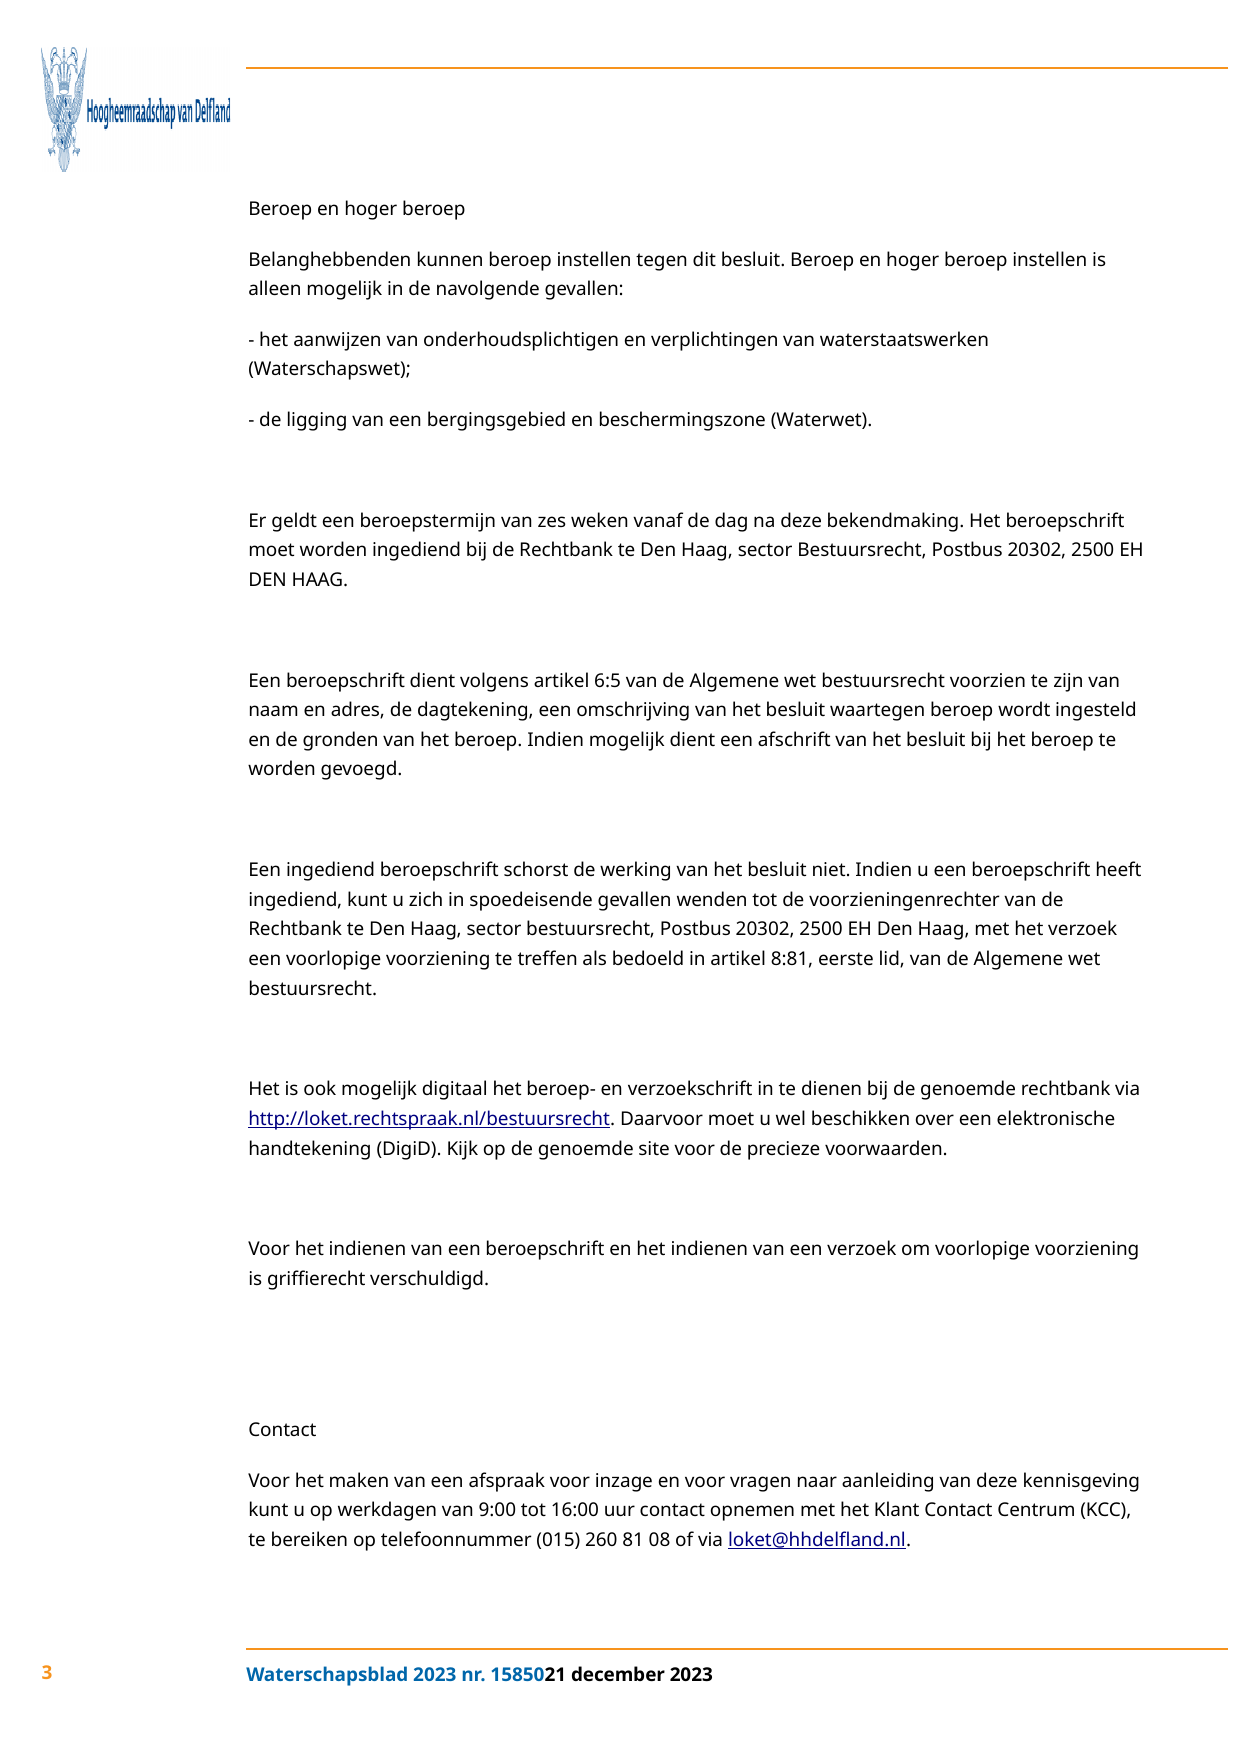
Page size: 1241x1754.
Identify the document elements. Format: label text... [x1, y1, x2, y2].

picture [41, 47, 231, 172]
text Het is ook mogelijk digitaal het beroep- en verzoekschrift in te dienen bij de genoemde rechtbank via http://loket.rechtspraak.nl/bestuursrecht. Daarvoor moet u wel beschikken over een elektronische handtekening (DigiD). Kijk op de genoemde site voor de precieze voorwaarden. [248, 1076, 1152, 1161]
text Beroep en hoger beroep [248, 196, 1152, 221]
text Contact [248, 1416, 1152, 1442]
text Een beroepschrift dient volgens artikel 6:5 van de Algemene wet bestuursrecht voorzien te zijn van naam en adres, de dagtekening, een omschrijving van het besluit waartegen beroep wordt ingesteld en de gronden van het beroep. Indien mogelijk dient een afschrift van het besluit bij het beroep te worden gevoegd. [248, 667, 1152, 781]
text Voor het maken van een afspraak voor inzage en voor vragen naar aanleiding van deze kennisgeving kunt u op werkdagen van 9:00 tot 16:00 uur contact opnemen met het Klant Contact Centrum (KCC), te bereiken op telefoonnummer (015) 260 81 08 of via loket@hhdelfland.nl. [248, 1467, 1152, 1552]
text Belanghebbenden kunnen beroep instellen tegen dit besluit. Beroep en hoger beroep instellen is alleen mogelijk in de navolgende gevallen: [248, 246, 1152, 301]
text - het aanwijzen van onderhoudsplichtigen en verplichtingen van waterstaatswerken (Waterschapswet); [248, 326, 1152, 381]
text Een ingediend beroepschrift schorst de werking van het besluit niet. Indien u een beroepschrift heeft ingediend, kunt u zich in spoedeisende gevallen wenden tot de voorzieningenrechter van de Rechtbank te Den Haag, sector bestuursrecht, Postbus 20302, 2500 EH Den Haag, met het verzoek een voorlopige voorziening te treffen als bedoeld in artikel 8:81, eerste lid, van de Algemene wet bestuursrecht. [248, 856, 1152, 1001]
text Er geldt een beroepstermijn van zes weken vanaf de dag na deze bekendmaking. Het beroepschrift moet worden ingediend bij de Rechtbank te Den Haag, sector Bestuursrecht, Postbus 20302, 2500 EH DEN HAAG. [248, 507, 1152, 592]
text - de ligging van een bergingsgebied en beschermingszone (Waterwet). [248, 406, 1152, 432]
text Voor het indienen van een beroepschrift en het indienen van een verzoek om voorlopige voorziening is griffierecht verschuldigd. [248, 1236, 1152, 1291]
